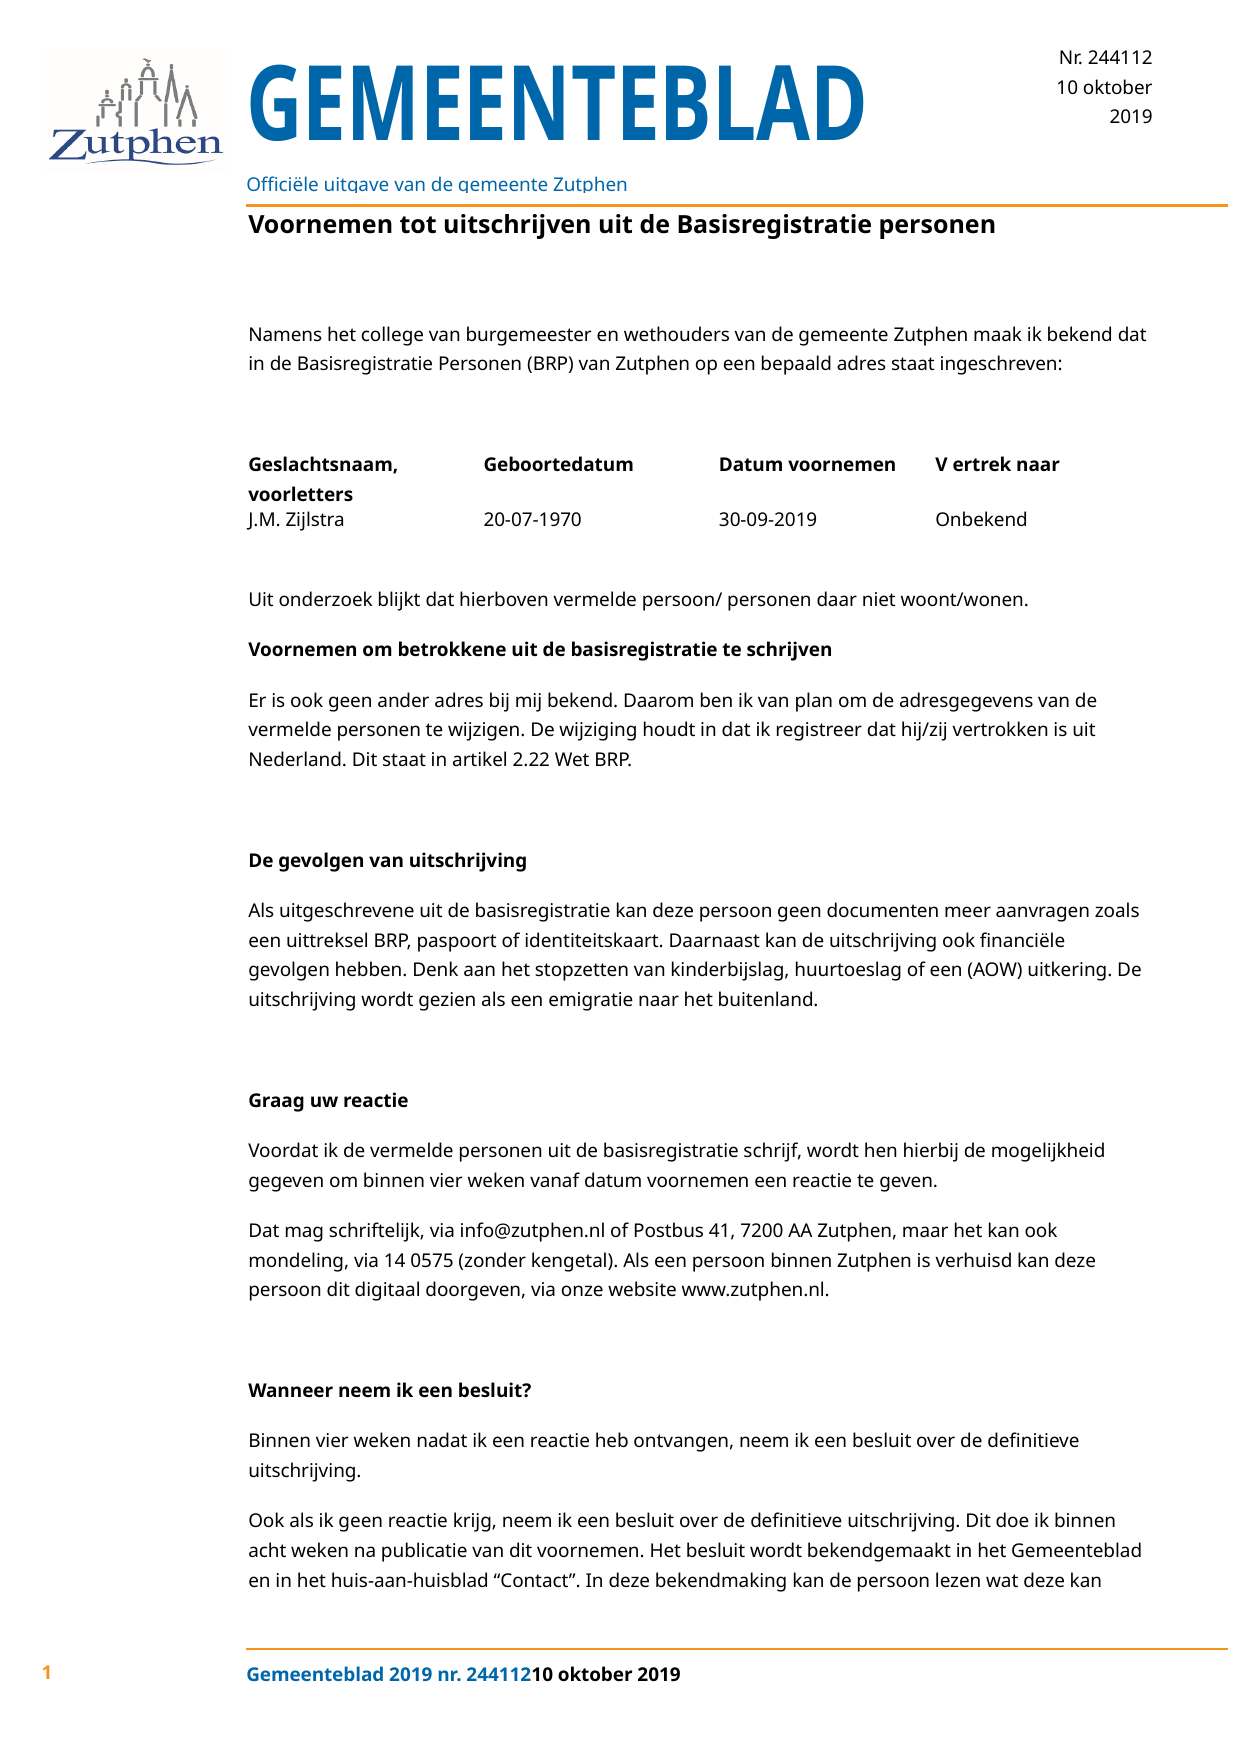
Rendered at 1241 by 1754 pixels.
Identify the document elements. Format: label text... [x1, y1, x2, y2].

table_cell 30-09-2019 [719, 507, 935, 532]
table_cell 20-07-1970 [483, 507, 719, 532]
picture [41, 47, 231, 172]
text De gevolgen van uitschrijving [248, 847, 1152, 872]
table_header Geboortedatum [483, 451, 719, 507]
text Er is ook geen ander adres bij mij bekend. Daarom ben ik van plan om de adresgegevens van de vermelde personen te wijzigen. De wijziging houdt in dat ik registreer dat hij/zij vertrokken is uit Nederland. Dit staat in artikel 2.22 Wet BRP. [248, 687, 1152, 772]
table_header Datum voornemen [719, 451, 935, 507]
text Namens het college van burgemeester en wethouders van de gemeente Zutphen maak ik bekend dat in de Basisregistratie Personen (BRP) van Zutphen op een bepaald adres staat ingeschreven: [248, 321, 1152, 376]
table_cell Onbekend [935, 507, 1152, 532]
text Voornemen tot uitschrijven uit de Basisregistratie personen [248, 207, 1152, 241]
table_header V ertrek naar [935, 451, 1152, 507]
text Ook als ik geen reactie krijg, neem ik een besluit over de definitieve uitschrijving. Dit doe ik binnen acht weken na publicatie van dit voornemen. Het besluit wordt bekendgemaakt in het Gemeenteblad en in het huis-aan-huisblad “Contact”. In deze bekendmaking kan de persoon lezen wat deze kan [248, 1508, 1152, 1592]
table_header Geslachtsnaam, voorletters [248, 451, 483, 507]
table_cell J.M. Zijlstra [248, 507, 483, 532]
text Graag uw reactie [248, 1087, 1152, 1112]
text Voornemen om betrokkene uit de basisregistratie te schrijven [248, 636, 1152, 662]
text Binnen vier weken nadat ik een reactie heb ontvangen, neem ik een besluit over de definitieve uitschrijving. [248, 1428, 1152, 1483]
text Dat mag schriftelijk, via info@zutphen.nl of Postbus 41, 7200 AA Zutphen, maar het kan ook mondeling, via 14 0575 (zonder kengetal). Als een persoon binnen Zutphen is verhuisd kan deze persoon dit digitaal doorgeven, via onze website www.zutphen.nl. [248, 1217, 1152, 1302]
text Wanneer neem ik een besluit? [248, 1377, 1152, 1403]
text Als uitgeschrevene uit de basisregistratie kan deze persoon geen documenten meer aanvragen zoals een uittreksel BRP, paspoort of identiteitskaart. Daarnaast kan de uitschrijving ook financiële gevolgen hebben. Denk aan het stopzetten van kinderbijslag, huurtoeslag of een (AOW) uitkering. De uitschrijving wordt gezien als een emigratie naar het buitenland. [248, 897, 1152, 1012]
text Uit onderzoek blijkt dat hierboven vermelde persoon/ personen daar niet woont/wonen. [248, 586, 1152, 612]
text Voordat ik de vermelde personen uit de basisregistratie schrijf, wordt hen hierbij de mogelijkheid gegeven om binnen vier weken vanaf datum voornemen een reactie te geven. [248, 1137, 1152, 1192]
